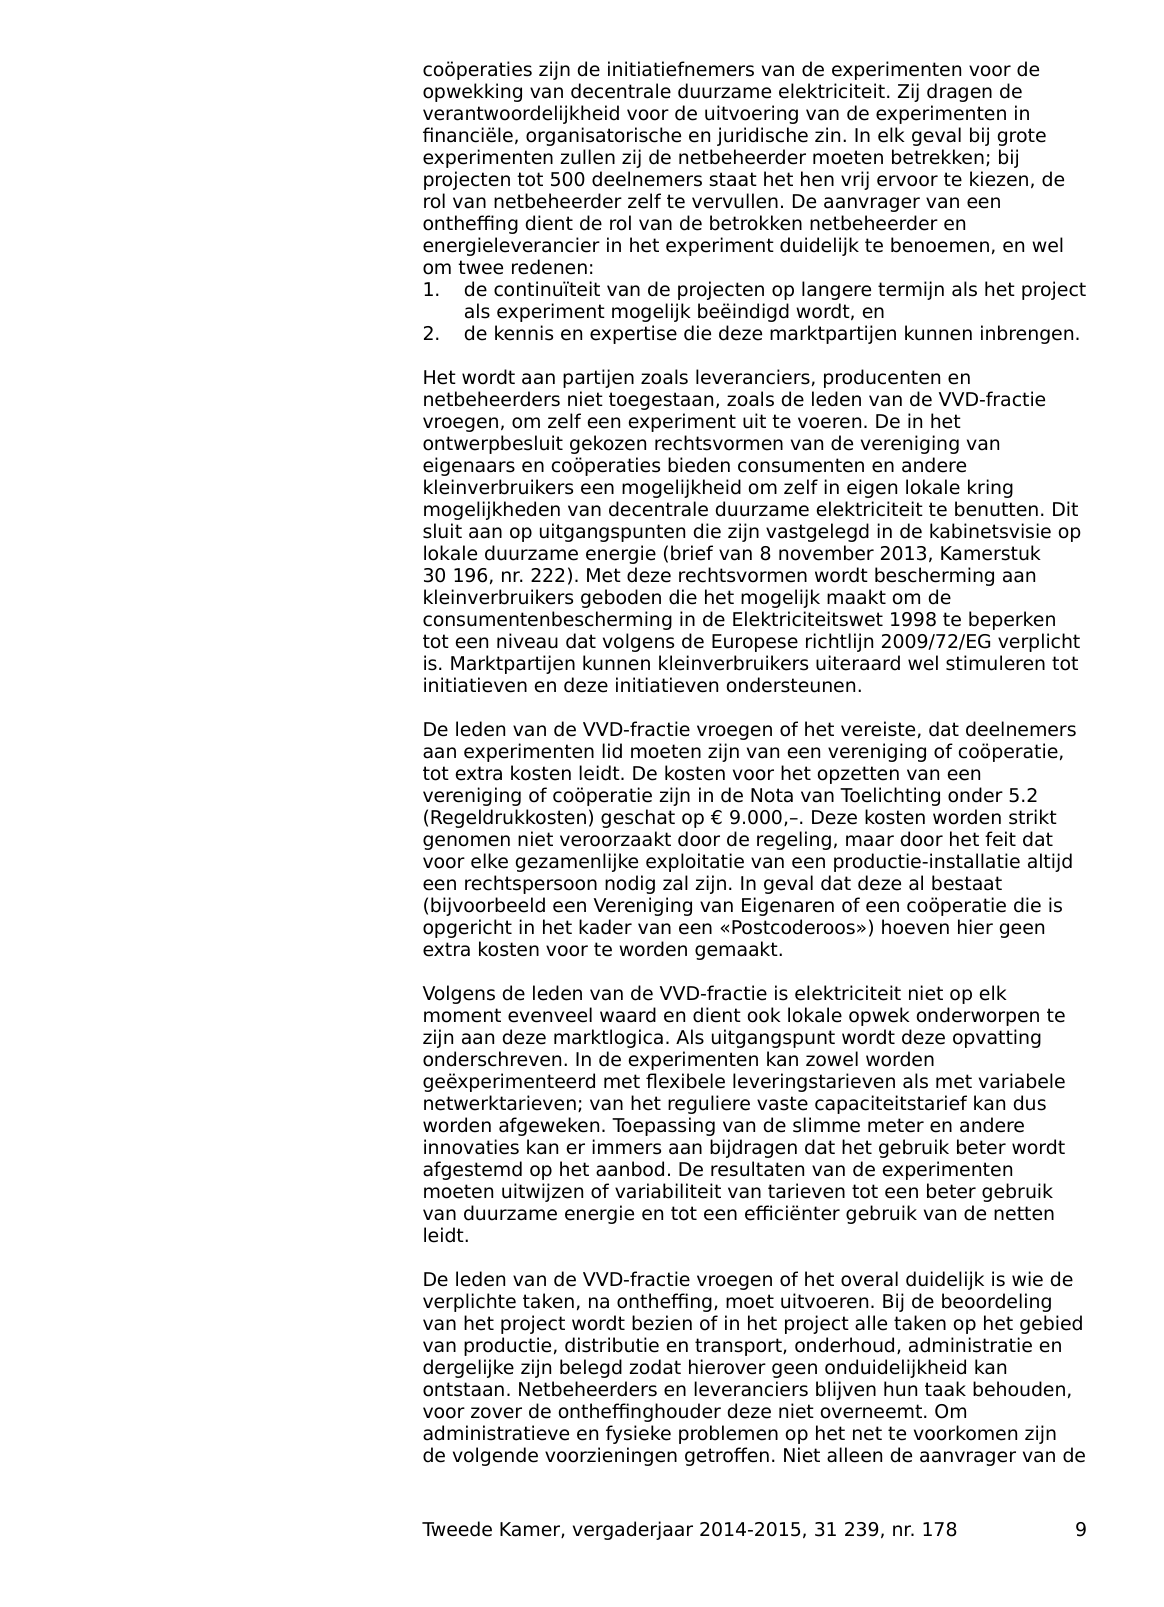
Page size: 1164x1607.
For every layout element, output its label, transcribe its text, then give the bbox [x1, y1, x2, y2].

text 1. de continuïteit van de projecten op langere termijn als het project als experiment mogelijk beëindigd wordt, en [422, 279, 1087, 323]
text Het wordt aan partijen zoals leveranciers, producenten en netbeheerders niet toegestaan, zoals de leden van de VVD-fractie vroegen, om zelf een experiment uit te voeren. De in het ontwerpbesluit gekozen rechtsvormen van de vereniging van eigenaars en coöperaties bieden consumenten en andere kleinverbruikers een mogelijkheid om zelf in eigen lokale kring mogelijkheden van decentrale duurzame elektriciteit te benutten. Dit sluit aan op uitgangspunten die zijn vastgelegd in de kabinetsvisie op lokale duurzame energie (brief van 8 november 2013, Kamerstuk 30 196, nr. 222). Met deze rechtsvormen wordt bescherming aan kleinverbruikers geboden die het mogelijk maakt om de consumentenbescherming in de Elektriciteitswet 1998 te beperken tot een niveau dat volgens de Europese richtlijn 2009/72/EG verplicht is. Marktpartijen kunnen kleinverbruikers uiteraard wel stimuleren tot initiatieven en deze initiatieven ondersteunen. [422, 367, 1087, 697]
text 2. de kennis en expertise die deze marktpartijen kunnen inbrengen. [422, 323, 1087, 345]
text De leden van de VVD-fractie vroegen of het vereiste, dat deelnemers aan experimenten lid moeten zijn van een vereniging of coöperatie, tot extra kosten leidt. De kosten voor het opzetten van een vereniging of coöperatie zijn in de Nota van Toelichting onder 5.2 (Regeldrukkosten) geschat op € 9.000,–. Deze kosten worden strikt genomen niet veroorzaakt door de regeling, maar door het feit dat voor elke gezamenlijke exploitatie van een productie-installatie altijd een rechtspersoon nodig zal zijn. In geval dat deze al bestaat (bijvoorbeeld een Vereniging van Eigenaren of een coöperatie die is opgericht in het kader van een «Postcoderoos») hoeven hier geen extra kosten voor te worden gemaakt. [422, 719, 1087, 961]
text De leden van de VVD-fractie vroegen of het overal duidelijk is wie de verplichte taken, na ontheffing, moet uitvoeren. Bij de beoordeling van het project wordt bezien of in het project alle taken op het gebied van productie, distributie en transport, onderhoud, administratie en dergelijke zijn belegd zodat hierover geen onduidelijkheid kan ontstaan. Netbeheerders en leveranciers blijven hun taak behouden, voor zover de ontheffinghouder deze niet overneemt. Om administratieve en fysieke problemen op het net te voorkomen zijn de volgende voorzieningen getroffen. Niet alleen de aanvrager van de [422, 1269, 1087, 1467]
text Volgens de leden van de VVD-fractie is elektriciteit niet op elk moment evenveel waard en dient ook lokale opwek onderworpen te zijn aan deze marktlogica. Als uitgangspunt wordt deze opvatting onderschreven. In de experimenten kan zowel worden geëxperimenteerd met flexibele leveringstarieven als met variabele netwerktarieven; van het reguliere vaste capaciteitstarief kan dus worden afgeweken. Toepassing van de slimme meter en andere innovaties kan er immers aan bijdragen dat het gebruik beter wordt afgestemd op het aanbod. De resultaten van de experimenten moeten uitwijzen of variabiliteit van tarieven tot een beter gebruik van duurzame energie en tot een efficiënter gebruik van de netten leidt. [422, 983, 1087, 1247]
text coöperaties zijn de initiatiefnemers van de experimenten voor de opwekking van decentrale duurzame elektriciteit. Zij dragen de verantwoordelijkheid voor de uitvoering van de experimenten in financiële, organisatorische en juridische zin. In elk geval bij grote experimenten zullen zij de netbeheerder moeten betrekken; bij projecten tot 500 deelnemers staat het hen vrij ervoor te kiezen, de rol van netbeheerder zelf te vervullen. De aanvrager van een ontheffing dient de rol van de betrokken netbeheerder en energieleverancier in het experiment duidelijk te benoemen, en wel om twee redenen: [422, 59, 1087, 279]
